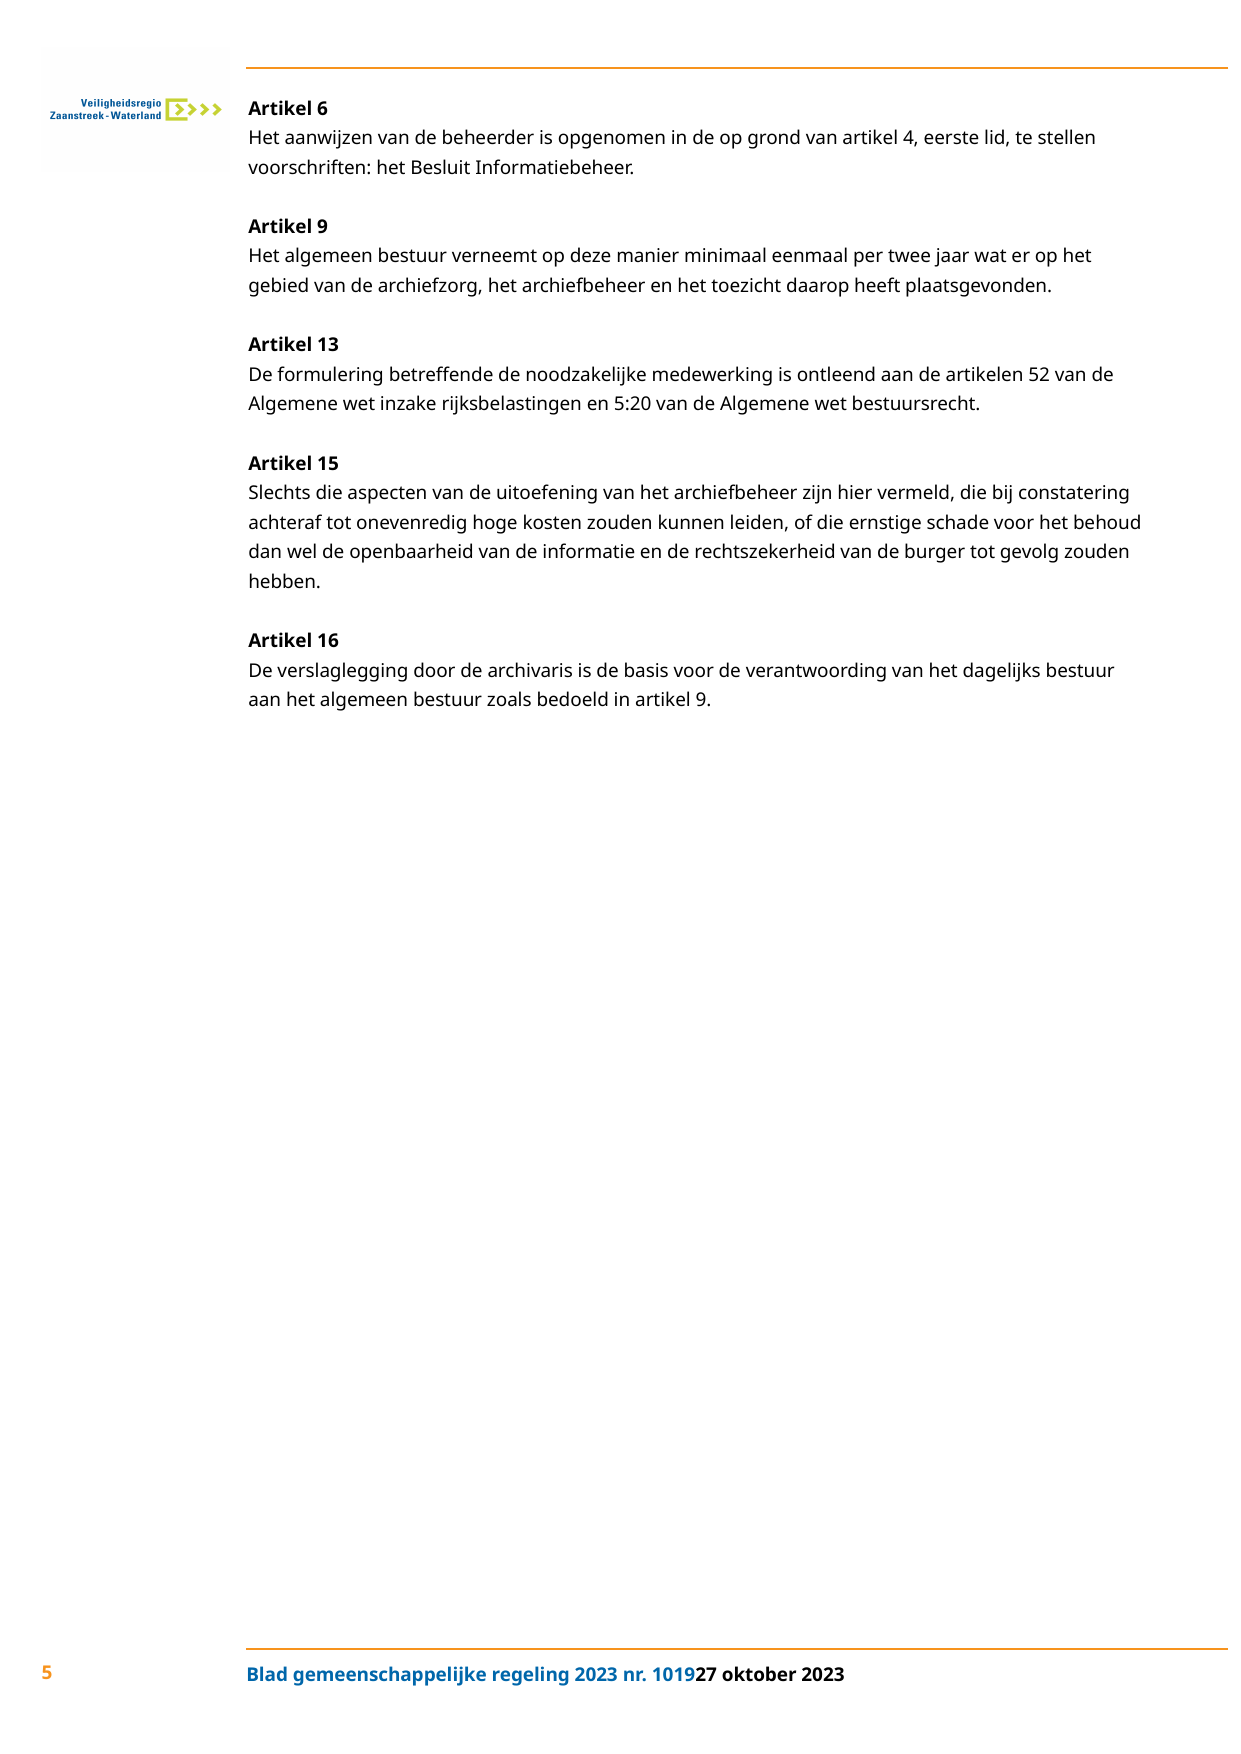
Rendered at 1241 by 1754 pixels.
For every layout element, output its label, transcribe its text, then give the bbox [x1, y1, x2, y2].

text Artikel 6 [248, 95, 1152, 121]
text Het algemeen bestuur verneemt op deze manier minimaal eenmaal per twee jaar wat er op het gebied van de archiefzorg, het archiefbeheer en het toezicht daarop heeft plaatsgevonden. [248, 243, 1152, 298]
text Slechts die aspecten van de uitoefening van het archiefbeheer zijn hier vermeld, die bij constatering achteraf tot onevenredig hoge kosten zouden kunnen leiden, of die ernstige schade voor het behoud dan wel de openbaarheid van de informatie en de rechtszekerheid van de burger tot gevolg zouden hebben. [248, 479, 1152, 594]
text Artikel 16 [248, 627, 1152, 653]
text De formulering betreffende de noodzakelijke medewerking is ontleend aan de artikelen 52 van de Algemene wet inzake rijksbelastingen en 5:20 van de Algemene wet bestuursrecht. [248, 361, 1152, 416]
text Artikel 15 [248, 450, 1152, 476]
text Artikel 9 [248, 213, 1152, 239]
text Artikel 13 [248, 331, 1152, 357]
picture [41, 47, 231, 172]
text De verslaglegging door de archivaris is de basis voor de verantwoording van het dagelijks bestuur aan het algemeen bestuur zoals bedoeld in artikel 9. [248, 657, 1152, 712]
text Het aanwijzen van de beheerder is opgenomen in de op grond van artikel 4, eerste lid, te stellen voorschriften: het Besluit Informatiebeheer. [248, 124, 1152, 180]
